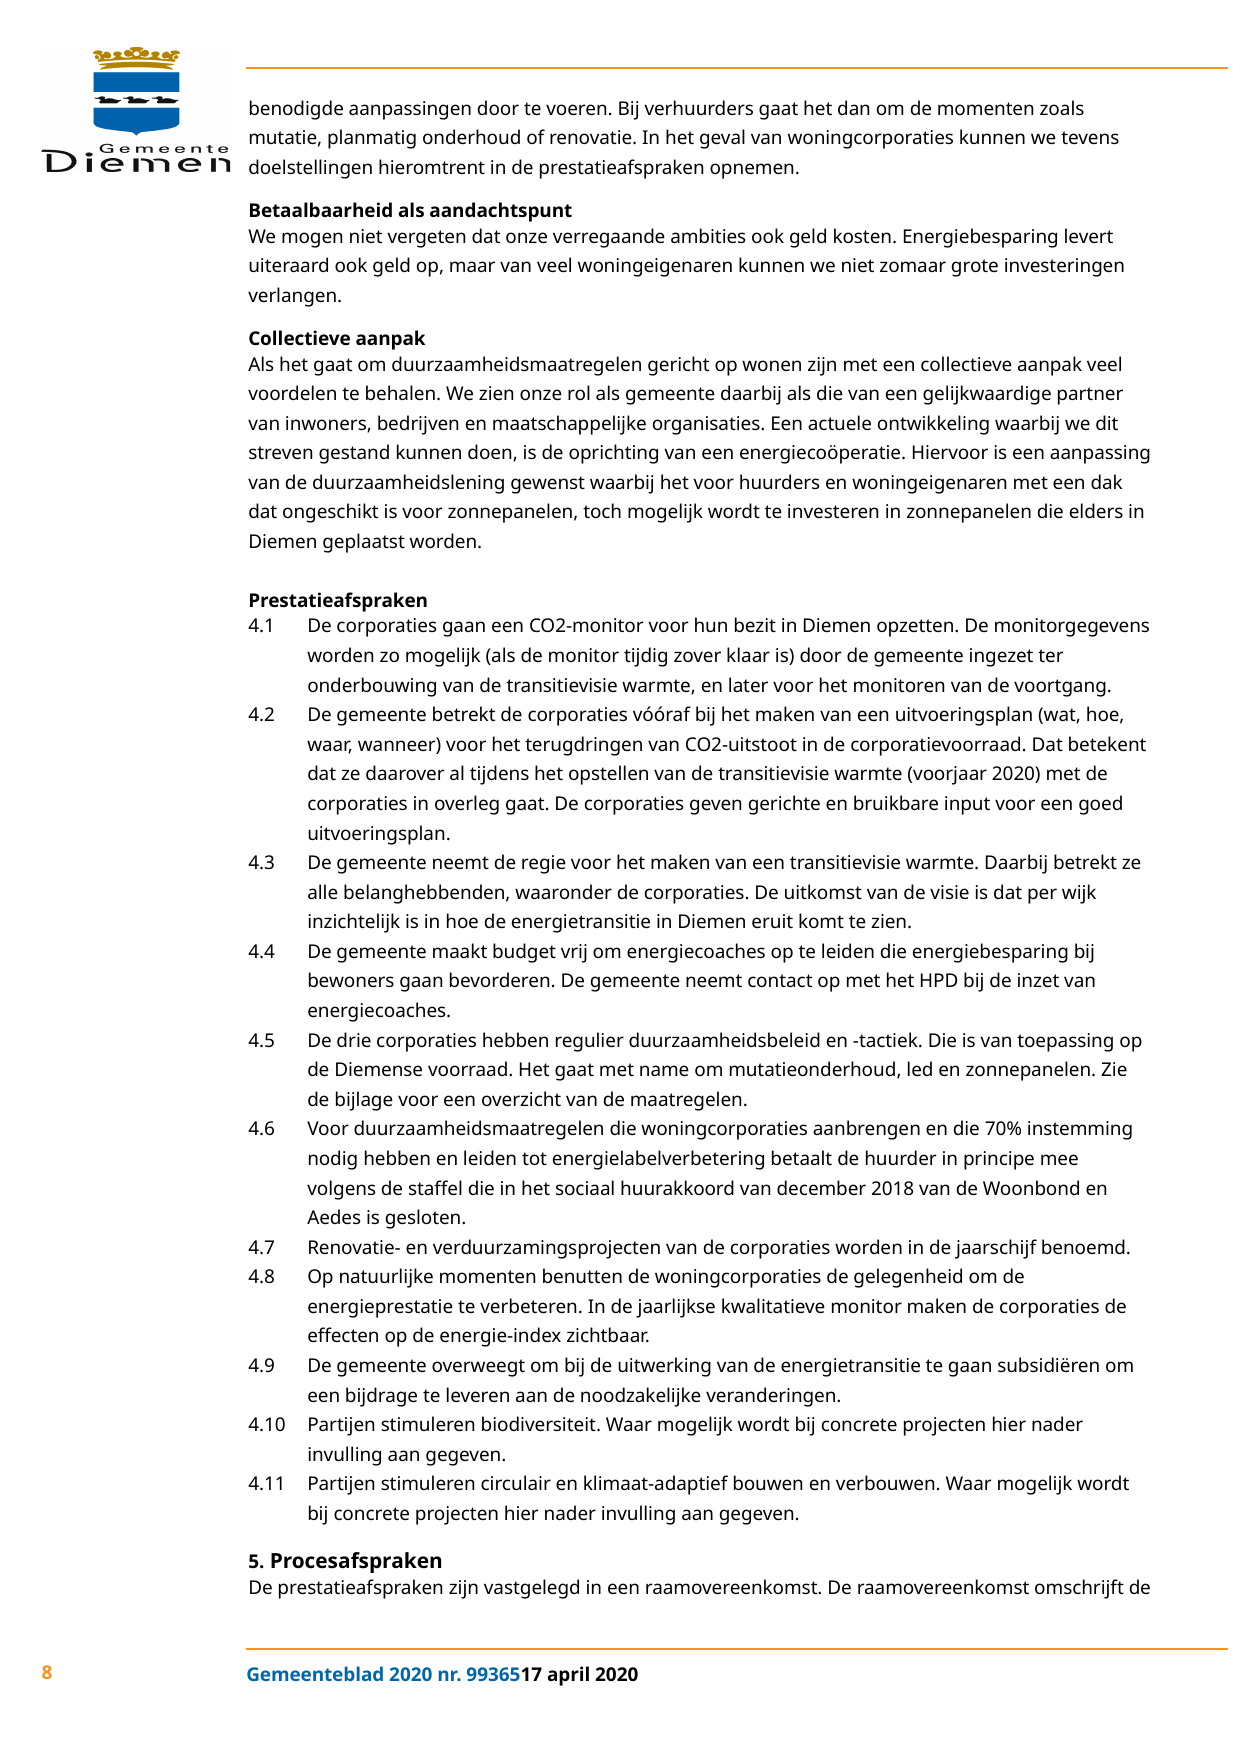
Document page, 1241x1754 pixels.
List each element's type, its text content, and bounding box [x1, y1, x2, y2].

list Partijen stimuleren biodiversiteit. Waar mogelijk wordt bij concrete projecten hier nader invulling aan gegeven. [248, 1411, 1152, 1467]
text Prestatieafspraken [248, 587, 1152, 613]
list De corporaties gaan een CO2-monitor voor hun bezit in Diemen opzetten. De monitorgegevens worden zo mogelijk (als de monitor tijdig zover klaar is) door de gemeente ingezet ter onderbouwing van de transitievisie warmte, en later voor het monitoren van de voortgang. [248, 613, 1152, 697]
list De gemeente maakt budget vrij om energiecoaches op te leiden die energiebesparing bij bewoners gaan bevorderen. De gemeente neemt contact op met het HPD bij de inzet van energiecoaches. [248, 938, 1152, 1023]
list De gemeente neemt de regie voor het maken van een transitievisie warmte. Daarbij betrekt ze alle belanghebbenden, waaronder de corporaties. De uitkomst van de visie is dat per wijk inzichtelijk is in hoe de energietransitie in Diemen eruit komt te zien. [248, 849, 1152, 934]
list Op natuurlijke momenten benutten de woningcorporaties de gelegenheid om de energieprestatie te verbeteren. In de jaarlijkse kwalitatieve monitor maken de corporaties de effecten op de energie-index zichtbaar. [248, 1263, 1152, 1348]
text 5. Procesafspraken [248, 1546, 1152, 1574]
list De drie corporaties hebben regulier duurzaamheidsbeleid en -tactiek. Die is van toepassing op de Diemense voorraad. Het gaat met name om mutatieonderhoud, led en zonnepanelen. Zie de bijlage voor een overzicht van de maatregelen. [248, 1027, 1152, 1112]
list De gemeente overweegt om bij de uitwerking van de energietransitie te gaan subsidiëren om een bijdrage te leveren aan de noodzakelijke veranderingen. [248, 1352, 1152, 1407]
list De gemeente betrekt de corporaties vóóraf bij het maken van een uitvoeringsplan (wat, hoe, waar, wanneer) voor het terugdringen van CO2-uitstoot in de corporatievoorraad. Dat betekent dat ze daarover al tijdens het opstellen van de transitievisie warmte (voorjaar 2020) met de corporaties in overleg gaat. De corporaties geven gerichte en bruikbare input voor een goed uitvoeringsplan. [248, 701, 1152, 845]
list Partijen stimuleren circulair en klimaat-adaptief bouwen en verbouwen. Waar mogelijk wordt bij concrete projecten hier nader invulling aan gegeven. [248, 1471, 1152, 1526]
list Voor duurzaamheidsmaatregelen die woningcorporaties aanbrengen en die 70% instemming nodig hebben en leiden tot energielabelverbetering betaalt de huurder in principe mee volgens de staffel die in het sociaal huurakkoord van december 2018 van de Woonbond en Aedes is gesloten. [248, 1116, 1152, 1230]
text De prestatieafspraken zijn vastgelegd in een raamovereenkomst. De raamovereenkomst omschrijft de [248, 1574, 1152, 1600]
list Renovatie- en verduurzamingsprojecten van de corporaties worden in de jaarschijf benoemd. [248, 1234, 1152, 1259]
table_header benodigde aanpassingen door te voeren. Bij verhuurders gaat het dan om de momenten zoals mutatie, planmatig onderhoud of renovatie. In het geval van woningcorporaties kunnen we tevens doelstellingen hieromtrent in de prestatieafspraken opnemen. Betaalbaarheid als aandachtspunt We mogen niet vergeten dat onze verregaande ambities ook geld kosten. Energiebesparing levert uiteraard ook geld op, maar van veel woningeigenaren kunnen we niet zomaar grote investeringen verlangen. Collectieve aanpak Als het gaat om duurzaamheidsmaatregelen gericht op wonen zijn met een collectieve aanpak veel voordelen te behalen. We zien onze rol als gemeente daarbij als die van een gelijkwaardige partner van inwoners, bedrijven en maatschappelijke organisaties. Een actuele ontwikkeling waarbij we dit streven gestand kunnen doen, is de oprichting van een energiecoöperatie. Hiervoor is een aanpassing van de duurzaamheidslening gewenst waarbij het voor huurders en woningeigenaren met een dak dat ongeschikt is voor zonnepanelen, toch mogelijk wordt te investeren in zonnepanelen die elders in Diemen geplaatst worden. [248, 95, 1152, 554]
picture [41, 47, 231, 172]
